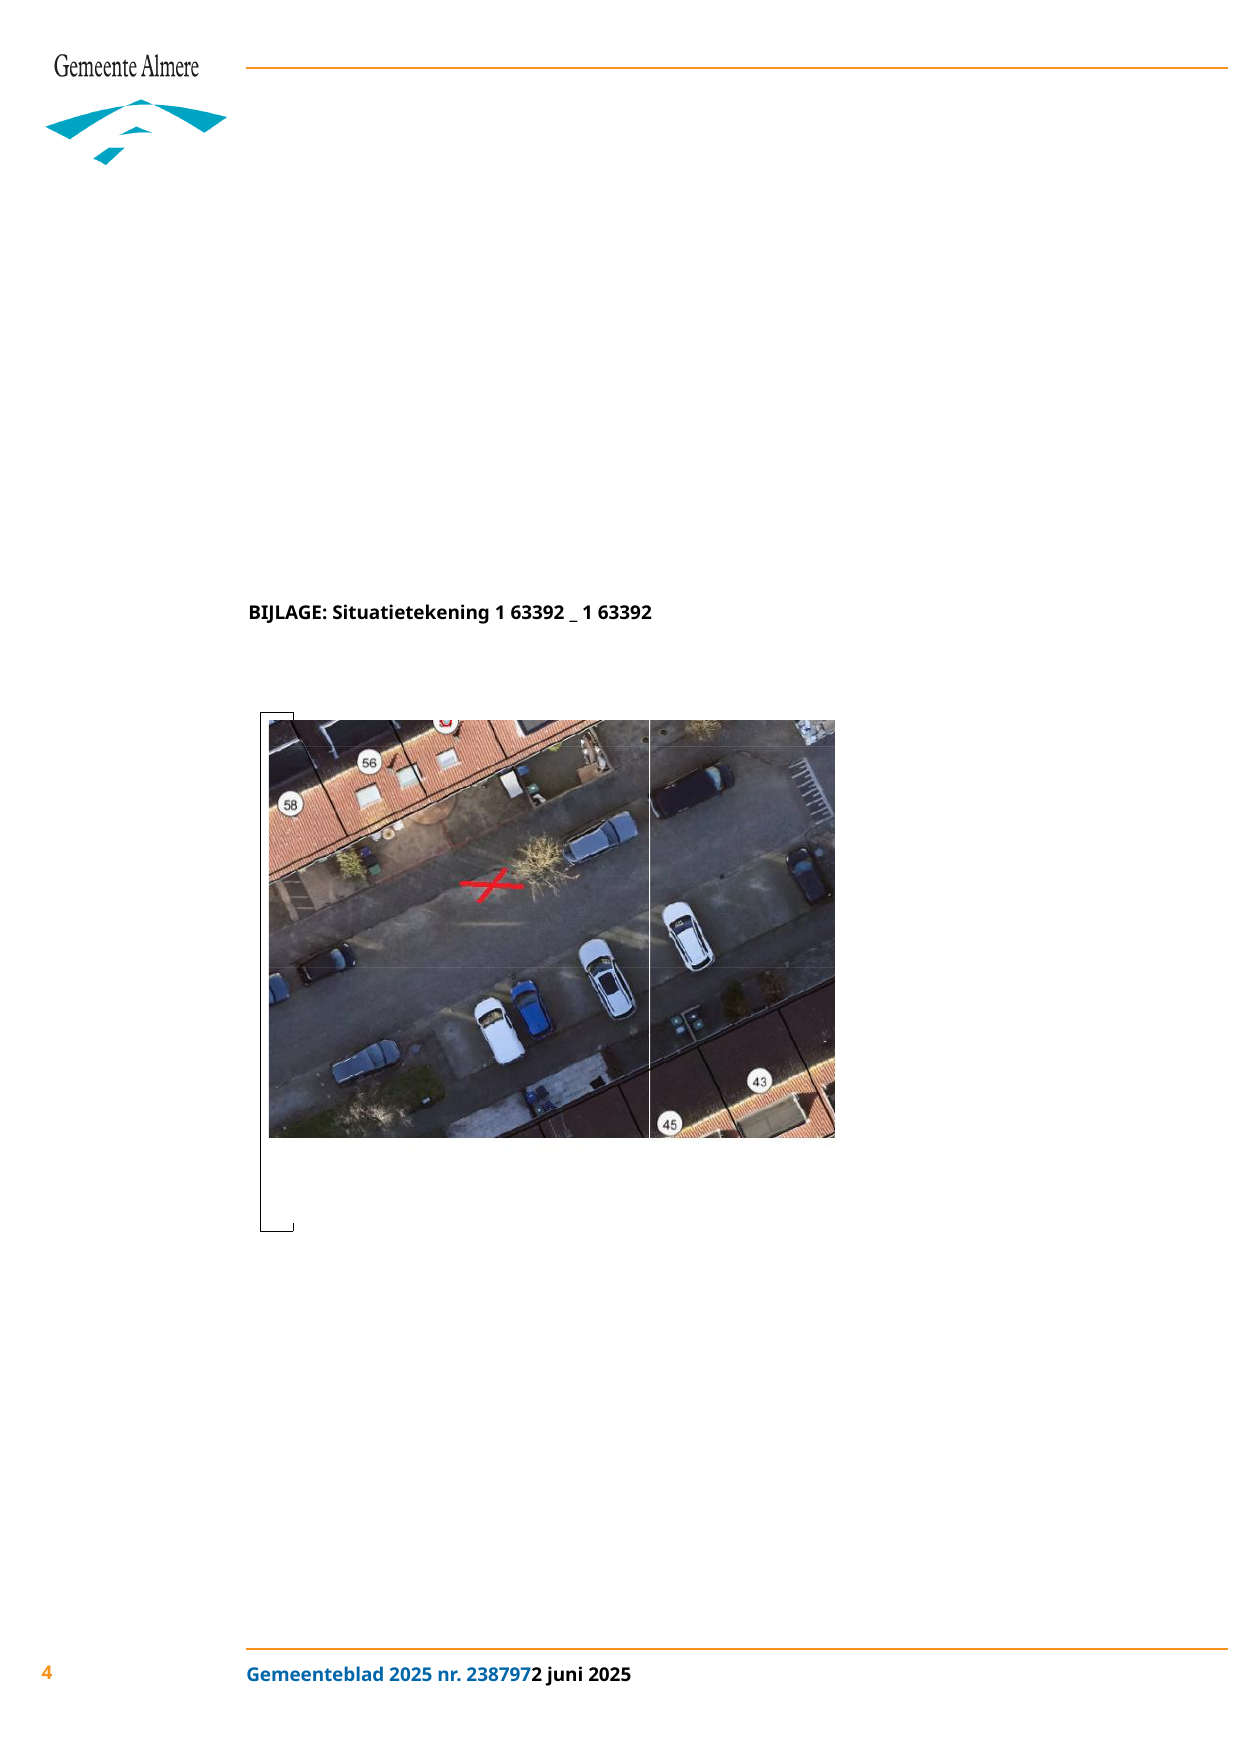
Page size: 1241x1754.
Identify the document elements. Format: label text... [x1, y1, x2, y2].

picture [41, 47, 231, 172]
text BIJLAGE: Situatietekening 1 63392 _ 1 63392 [248, 599, 1152, 625]
picture [268, 720, 1173, 1223]
